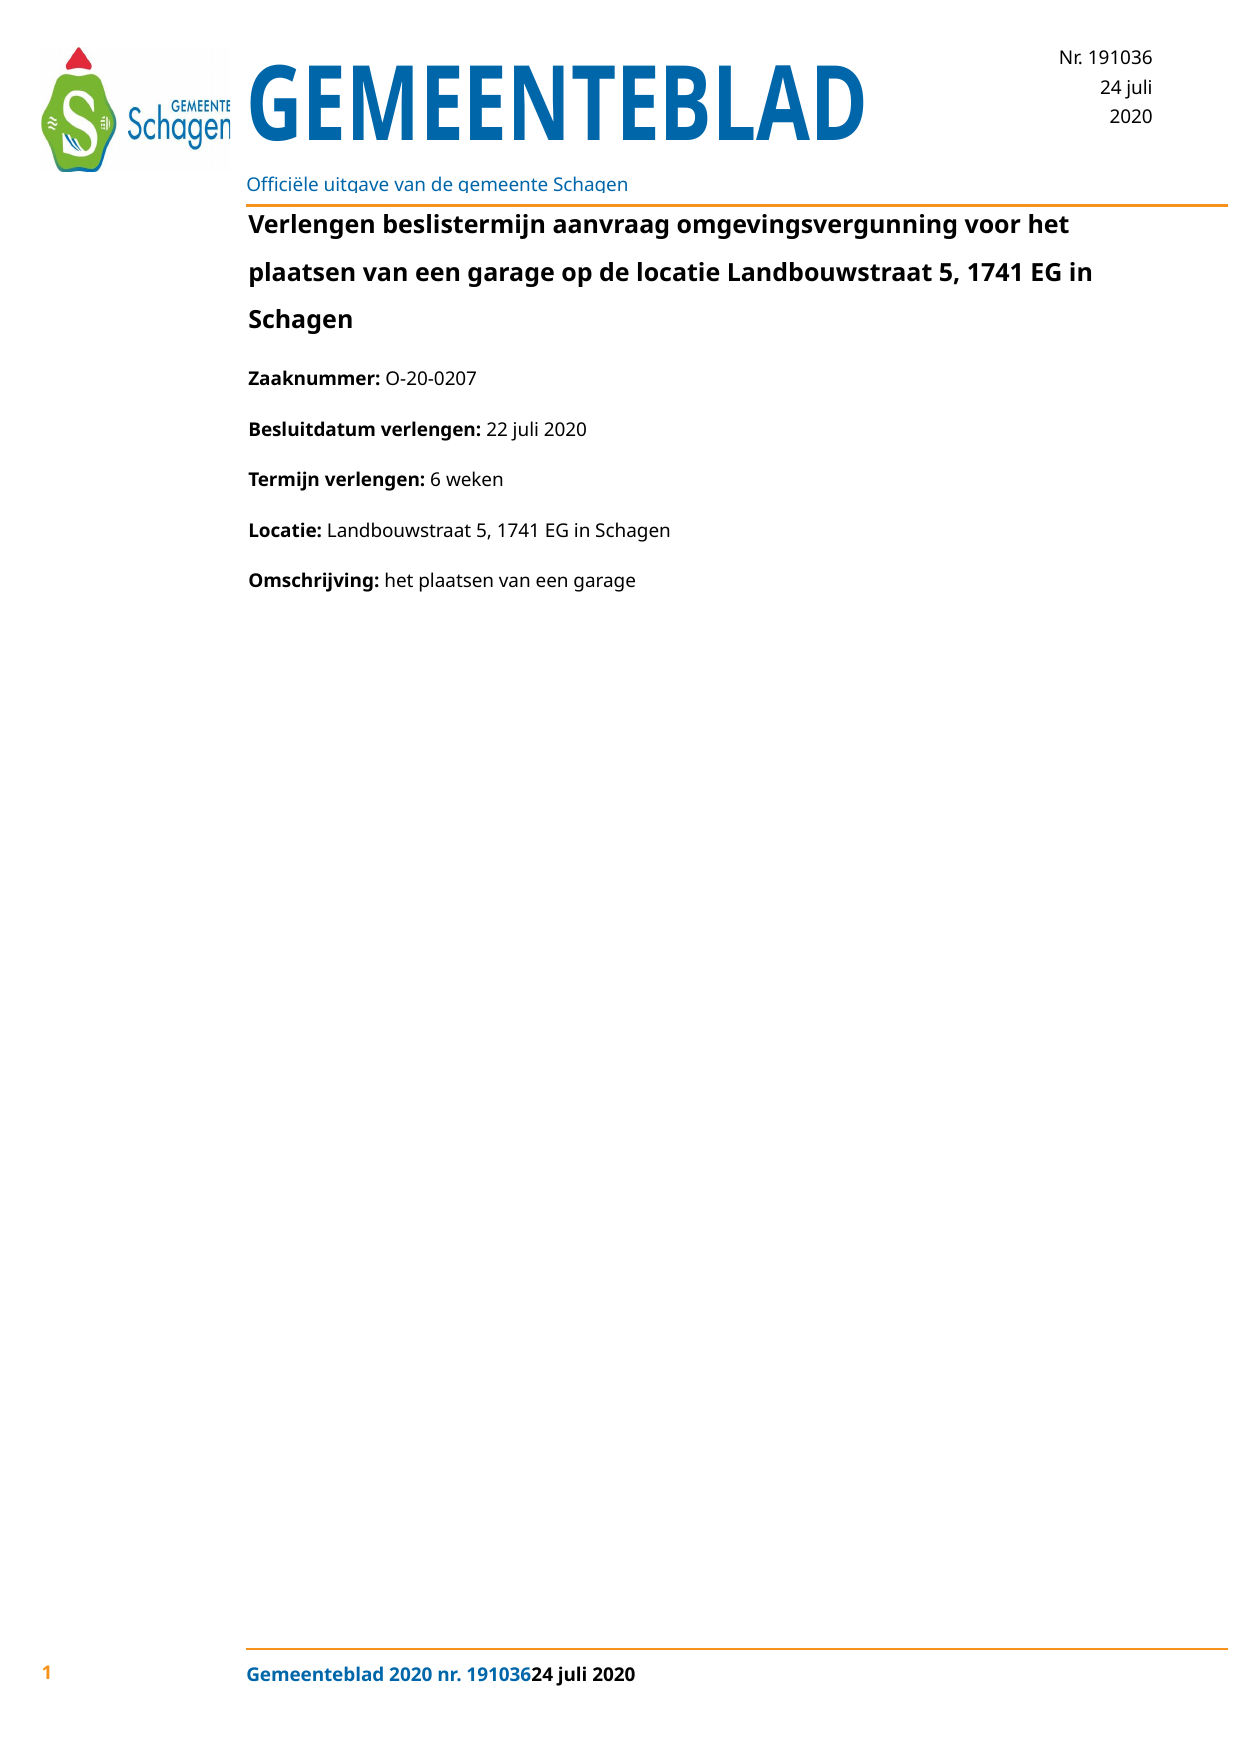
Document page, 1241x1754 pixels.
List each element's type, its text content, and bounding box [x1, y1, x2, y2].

text Verlengen beslistermijn aanvraag omgevingsvergunning voor het plaatsen van een garage op de locatie Landbouwstraat 5, 1741 EG in Schagen [248, 207, 1152, 336]
text Omschrijving: het plaatsen van een garage [248, 567, 1152, 593]
text Termijn verlengen: 6 weken [248, 466, 1152, 492]
text Besluitdatum verlengen: 22 juli 2020 [248, 416, 1152, 442]
picture [41, 47, 231, 172]
text Zaaknummer: O-20-0207 [248, 366, 1152, 391]
text Locatie: Landbouwstraat 5, 1741 EG in Schagen [248, 517, 1152, 542]
